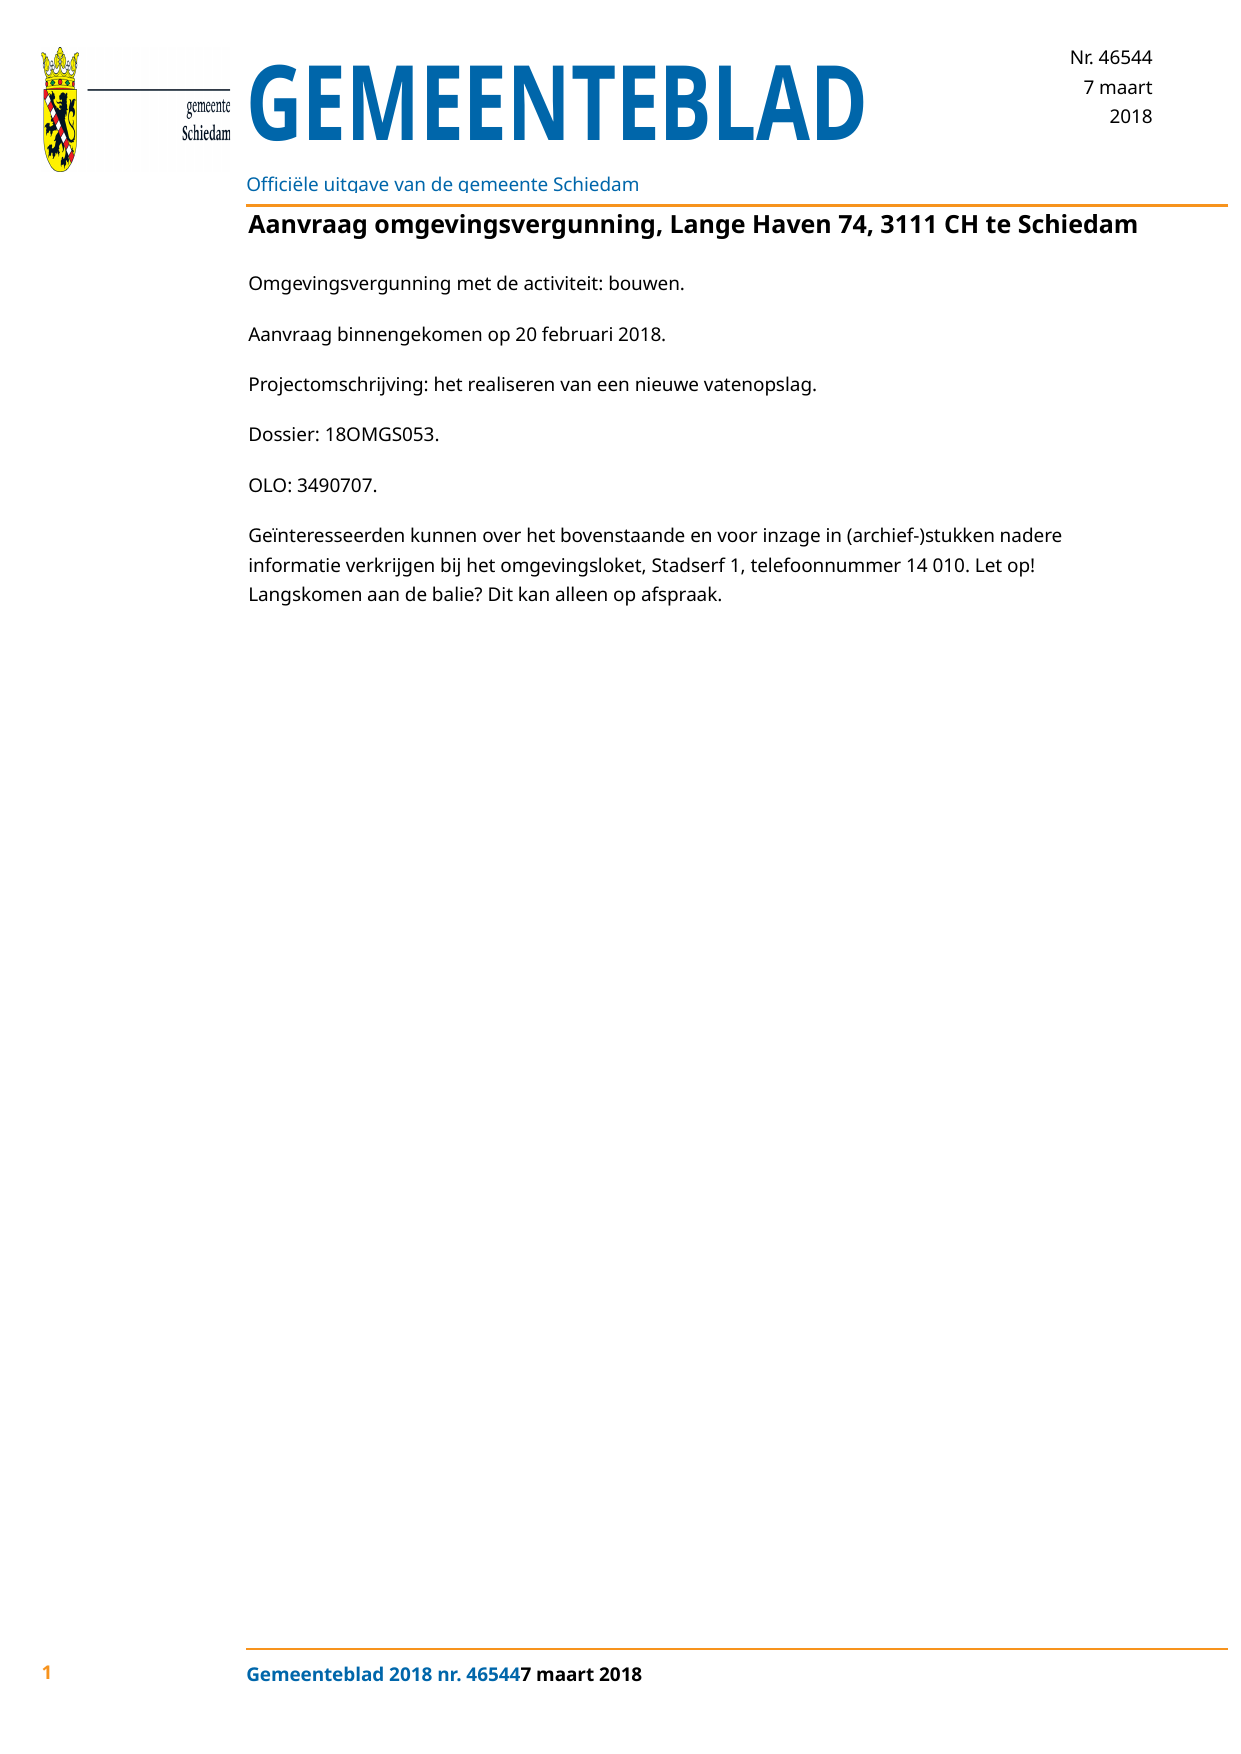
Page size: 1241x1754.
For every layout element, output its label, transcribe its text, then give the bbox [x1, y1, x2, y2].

text Aanvraag binnengekomen op 20 februari 2018. [248, 321, 1152, 346]
picture [41, 47, 231, 172]
text Dossier: 18OMGS053. [248, 422, 1152, 447]
text Omgevingsvergunning met de activiteit: bouwen. [248, 270, 1152, 296]
text Projectomschrijving: het realiseren van een nieuwe vatenopslag. [248, 371, 1152, 397]
text Geïnteresseerden kunnen over het bovenstaande en voor inzage in (archief-)stukken nadere informatie verkrijgen bij het omgevingsloket, Stadserf 1, telefoonnummer 14 010. Let op! Langskomen aan de balie? Dit kan alleen op afspraak. [248, 522, 1152, 607]
text OLO: 3490707. [248, 472, 1152, 498]
text Aanvraag omgevingsvergunning, Lange Haven 74, 3111 CH te Schiedam [248, 207, 1152, 241]
